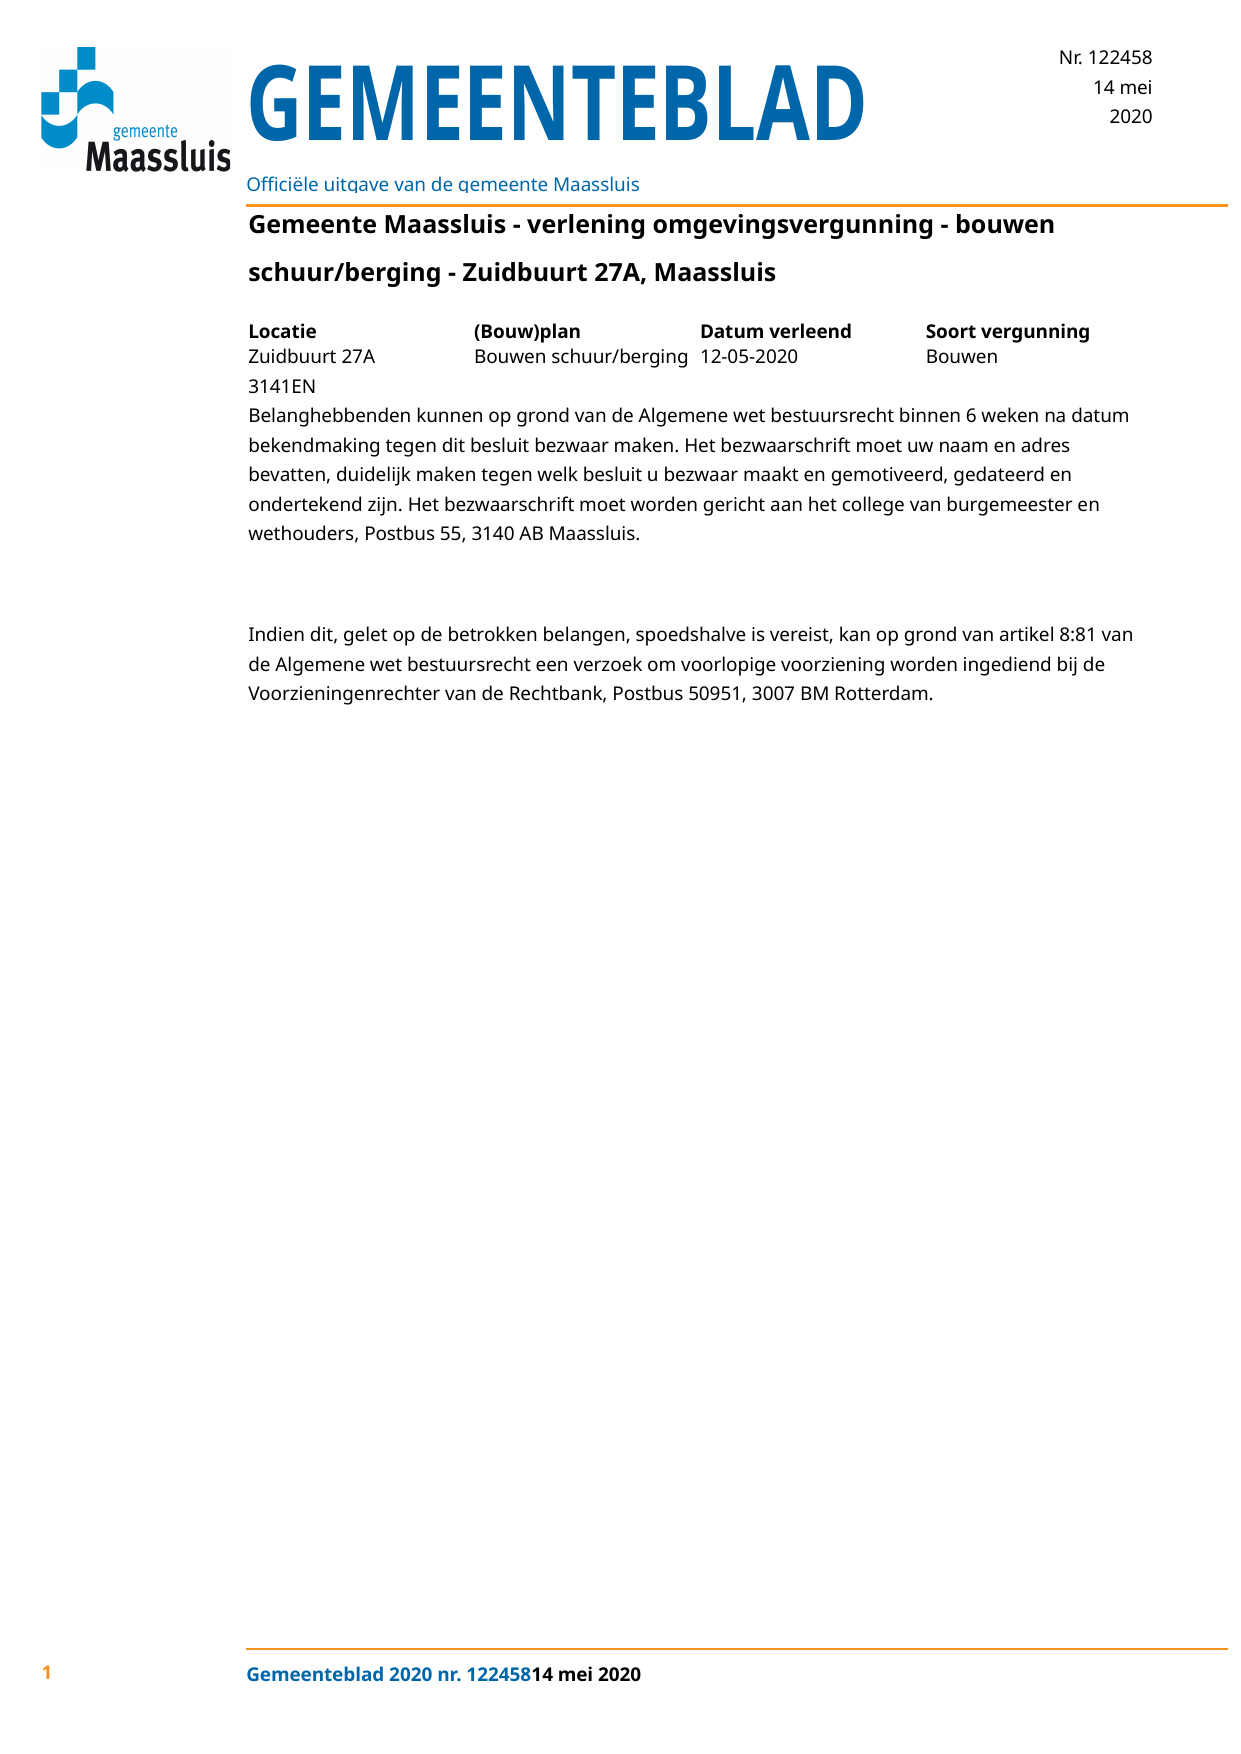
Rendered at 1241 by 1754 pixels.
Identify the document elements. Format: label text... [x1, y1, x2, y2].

table_cell 12-05-2020 [700, 344, 926, 399]
table_header Datum verleend [700, 318, 926, 344]
table_cell Bouwen [926, 344, 1152, 399]
table_cell Zuidbuurt 27A 3141EN [248, 344, 474, 399]
table_header Locatie [248, 318, 474, 344]
text Belanghebbenden kunnen op grond van de Algemene wet bestuursrecht binnen 6 weken na datum bekendmaking tegen dit besluit bezwaar maken. Het bezwaarschrift moet uw naam en adres bevatten, duidelijk maken tegen welk besluit u bezwaar maakt en gemotiveerd, gedateerd en ondertekend zijn. Het bezwaarschrift moet worden gericht aan het college van burgemeester en wethouders, Postbus 55, 3140 AB Maassluis. [248, 402, 1152, 546]
picture [41, 47, 231, 172]
table_cell Bouwen schuur/berging [474, 344, 700, 399]
table_header (Bouw)plan [474, 318, 700, 344]
table_header Soort vergunning [926, 318, 1152, 344]
picture [41, 47, 77, 92]
text Indien dit, gelet op de betrokken belangen, spoedshalve is vereist, kan op grond van artikel 8:81 van de Algemene wet bestuursrecht een verzoek om voorlopige voorziening worden ingediend bij de Voorzieningenrechter van de Rechtbank, Postbus 50951, 3007 BM Rotterdam. [248, 621, 1152, 706]
text Gemeente Maassluis - verlening omgevingsvergunning - bouwen schuur/berging - Zuidbuurt 27A, Maassluis [248, 207, 1152, 288]
